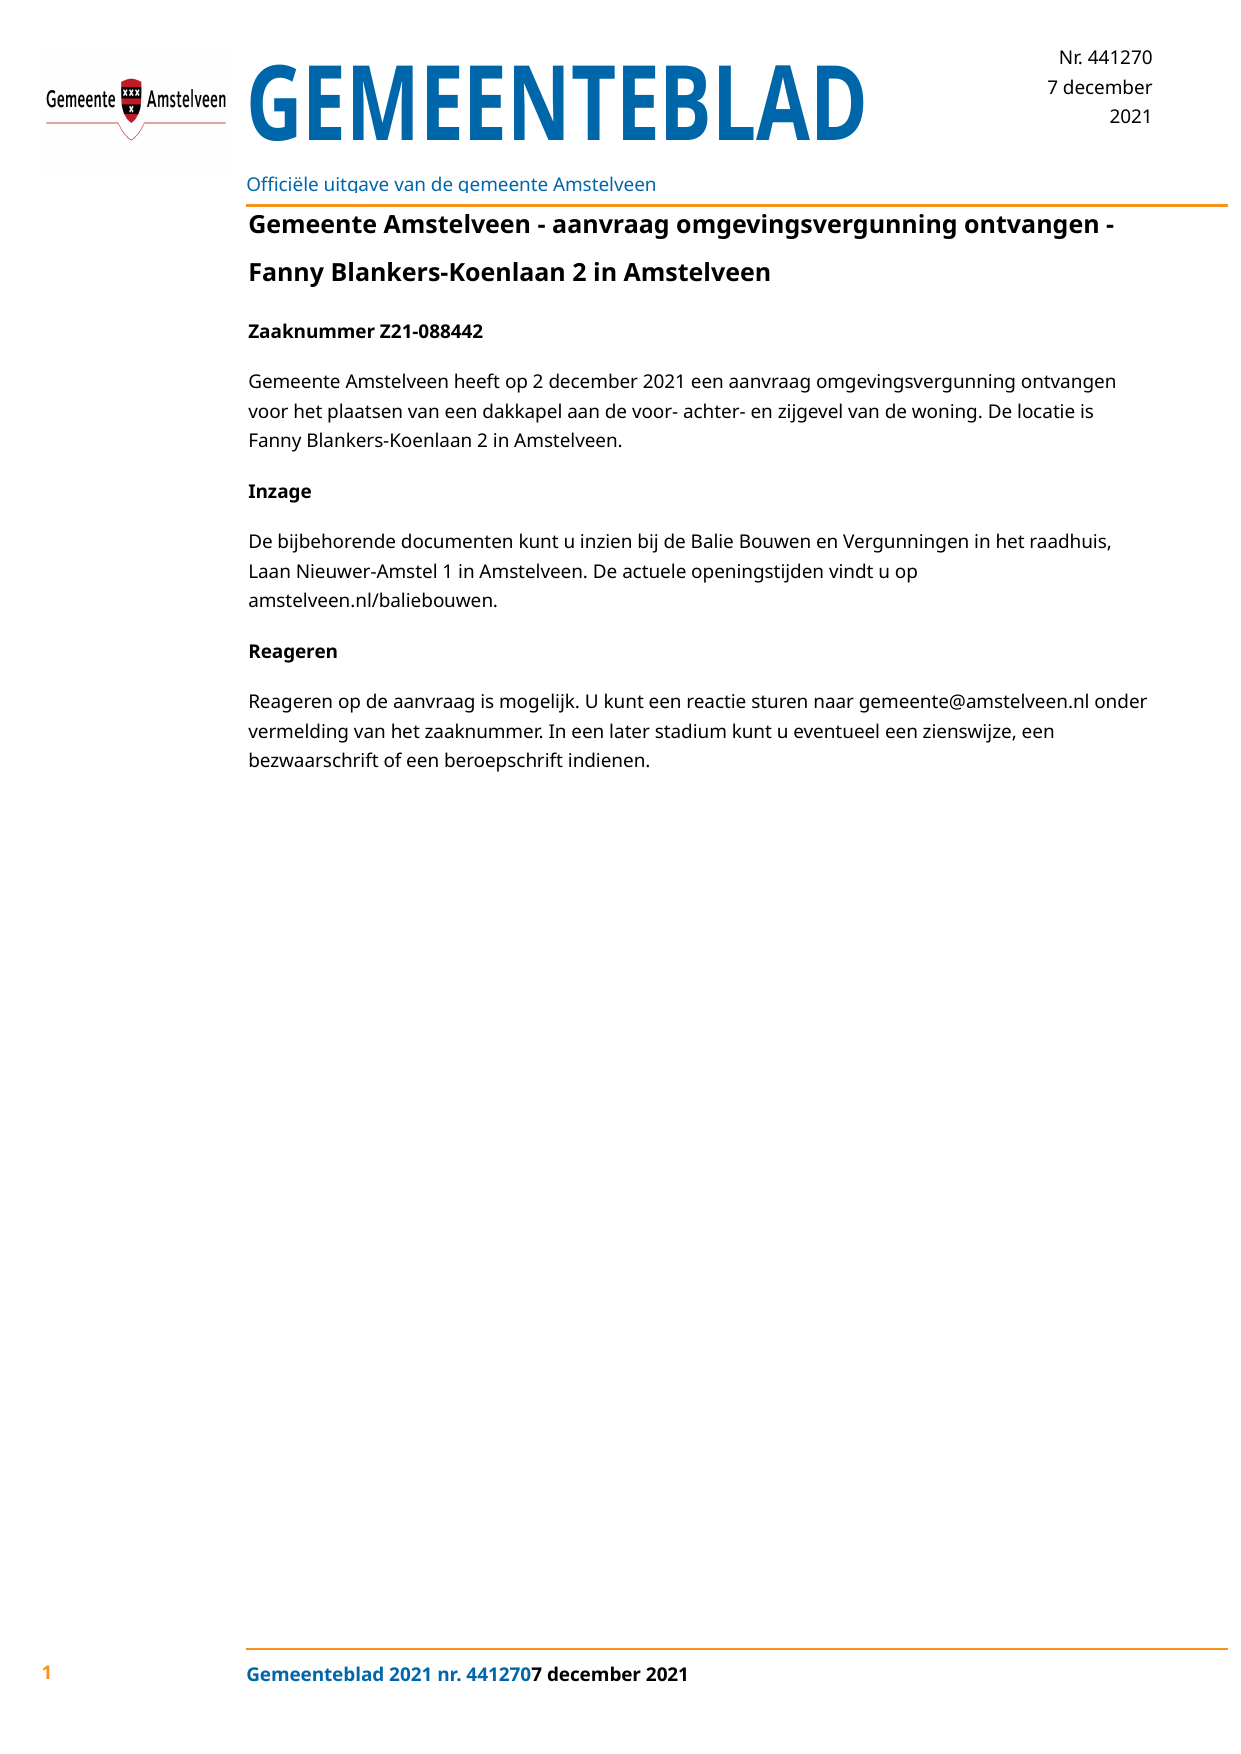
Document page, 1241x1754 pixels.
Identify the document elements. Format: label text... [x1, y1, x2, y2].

text Inzage [248, 478, 1152, 504]
text Gemeente Amstelveen heeft op 2 december 2021 een aanvraag omgevingsvergunning ontvangen voor het plaatsen van een dakkapel aan de voor- achter- en zijgevel van de woning. De locatie is Fanny Blankers-Koenlaan 2 in Amstelveen. [248, 368, 1152, 453]
text Reageren op de aanvraag is mogelijk. U kunt een reactie sturen naar gemeente@amstelveen.nl onder vermelding van het zaaknummer. In een later stadium kunt u eventueel een zienswijze, een bezwaarschrift of een beroepschrift indienen. [248, 688, 1152, 773]
text Gemeente Amstelveen - aanvraag omgevingsvergunning ontvangen - Fanny Blankers-Koenlaan 2 in Amstelveen [248, 207, 1152, 288]
text De bijbehorende documenten kunt u inzien bij de Balie Bouwen en Vergunningen in het raadhuis, Laan Nieuwer-Amstel 1 in Amstelveen. De actuele openingstijden vindt u op amstelveen.nl/baliebouwen. [248, 528, 1152, 613]
text Zaaknummer Z21-088442 [248, 318, 1152, 344]
text Reageren [248, 638, 1152, 664]
picture [41, 47, 231, 172]
